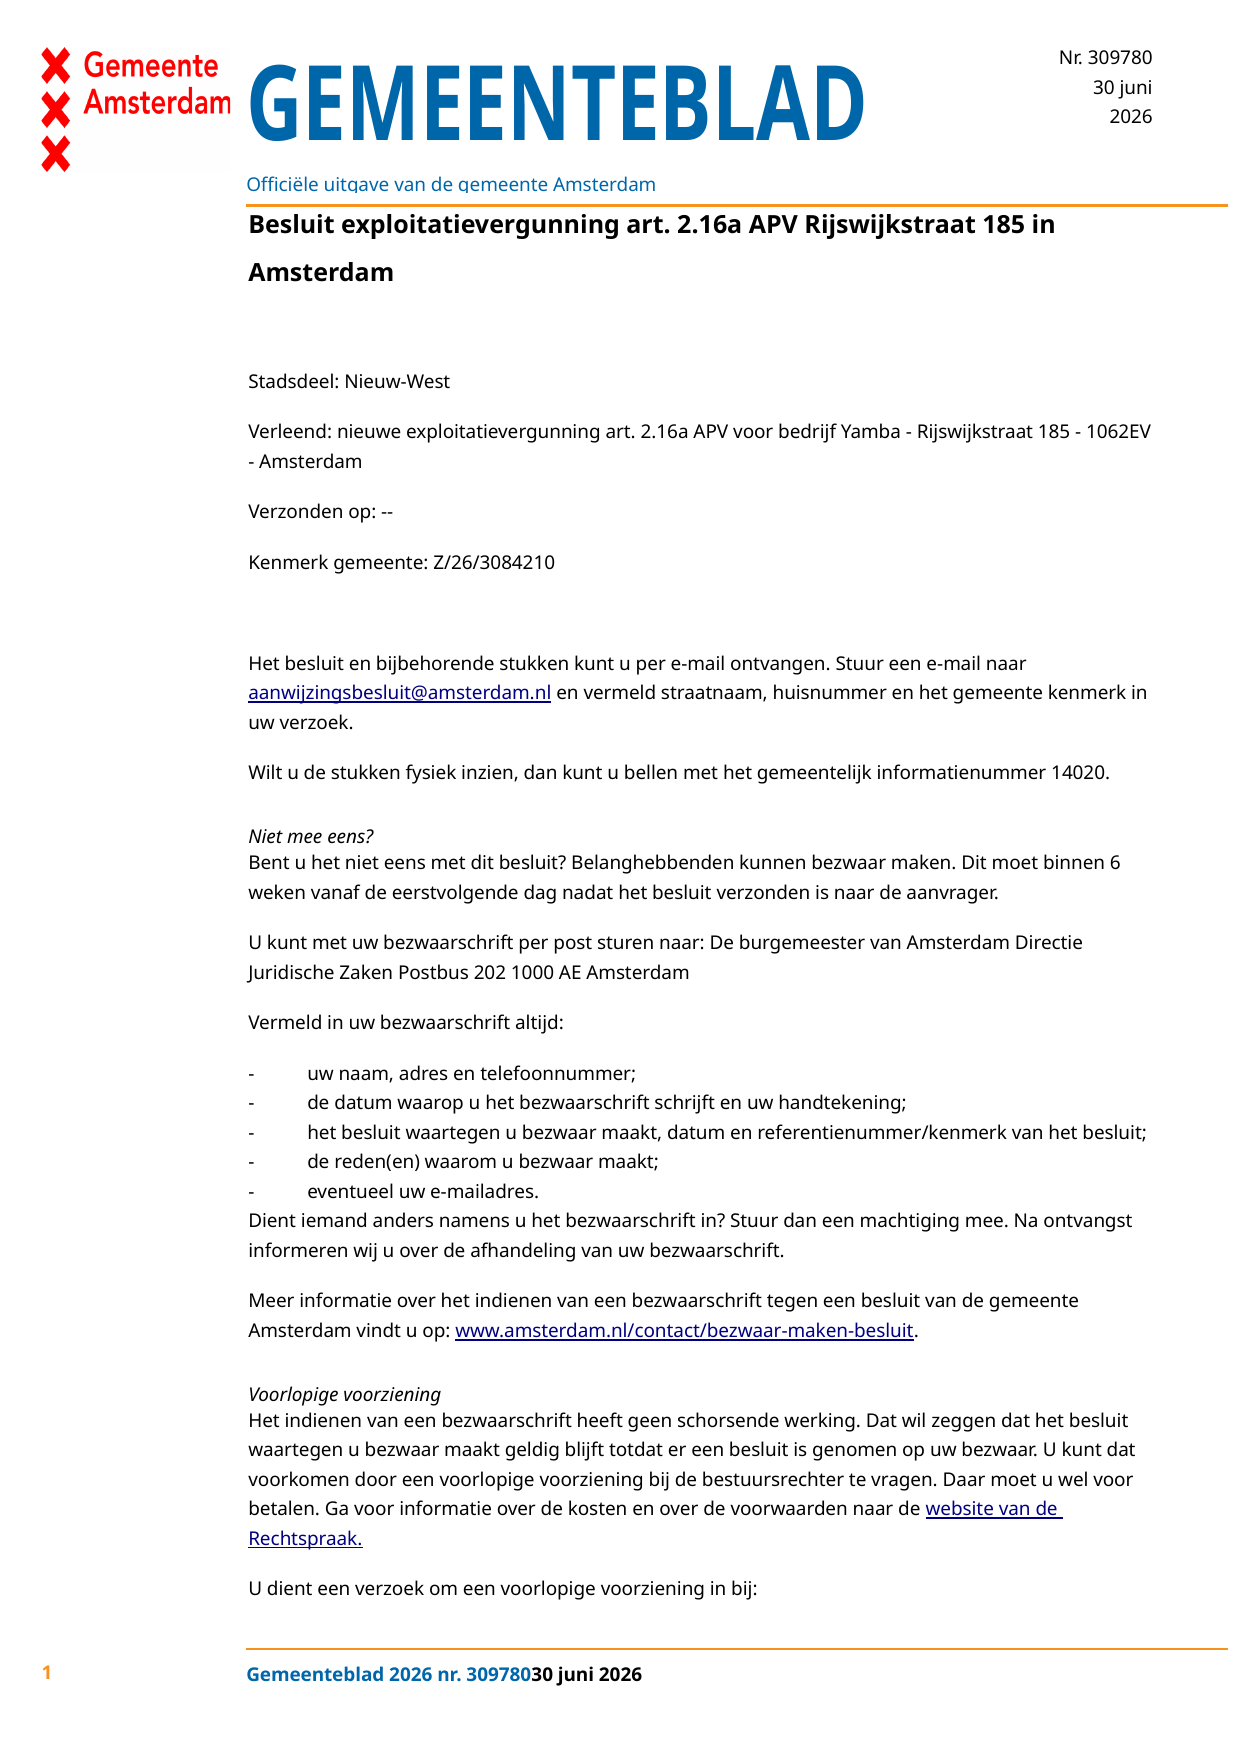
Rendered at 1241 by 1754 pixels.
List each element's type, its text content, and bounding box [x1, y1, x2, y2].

text Wilt u de stukken fysiek inzien, dan kunt u bellen met het gemeentelijk informatienummer 14020. [248, 759, 1152, 785]
text U dient een verzoek om een voorlopige voorziening in bij: [248, 1576, 1152, 1601]
list uw naam, adres en telefoonnummer; [248, 1060, 1152, 1085]
picture [41, 47, 231, 172]
text Niet mee eens? [248, 823, 1152, 849]
text Het indienen van een bezwaarschrift heeft geen schorsende werking. Dat wil zeggen dat het besluit waartegen u bezwaar maakt geldig blijft totdat er een besluit is genomen op uw bezwaar. U kunt dat voorkomen door een voorlopige voorziening bij de bestuursrechter te vragen. Daar moet u wel voor betalen. Ga voor informatie over de kosten en over de voorwaarden naar de website van de Rechtspraak. [248, 1407, 1152, 1551]
list de reden(en) waarom u bezwaar maakt; [248, 1148, 1152, 1174]
text Het besluit en bijbehorende stukken kunt u per e-mail ontvangen. Stuur een e-mail naar aanwijzingsbesluit@amsterdam.nl en vermeld straatnaam, huisnummer en het gemeente kenmerk in uw verzoek. [248, 650, 1152, 735]
text Stadsdeel: Nieuw-West [248, 368, 1152, 394]
list eventueel uw e-mailadres. [248, 1178, 1152, 1204]
text Verleend: nieuwe exploitatievergunning art. 2.16a APV voor bedrijf Yamba - Rijswijkstraat 185 - 1062EV - Amsterdam [248, 419, 1152, 474]
text Kenmerk gemeente: Z/26/3084210 [248, 549, 1152, 575]
list het besluit waartegen u bezwaar maakt, datum en referentienummer/kenmerk van het besluit; [248, 1119, 1152, 1144]
text Vermeld in uw bezwaarschrift altijd: [248, 1009, 1152, 1035]
text Verzonden op: -- [248, 499, 1152, 524]
text Bent u het niet eens met dit besluit? Belanghebbenden kunnen bezwaar maken. Dit moet binnen 6 weken vanaf de eerstvolgende dag nadat het besluit verzonden is naar de aanvrager. [248, 849, 1152, 904]
list de datum waarop u het bezwaarschrift schrijft en uw handtekening; [248, 1089, 1152, 1115]
text Voorlopige voorziening [248, 1381, 1152, 1407]
text Besluit exploitatievergunning art. 2.16a APV Rijswijkstraat 185 in Amsterdam [248, 207, 1152, 288]
text Meer informatie over het indienen van een bezwaarschrift tegen een besluit van de gemeente Amsterdam vindt u op: www.amsterdam.nl/contact/bezwaar-maken-besluit. [248, 1288, 1152, 1343]
text Dient iemand anders namens u het bezwaarschrift in? Stuur dan een machtiging mee. Na ontvangst informeren wij u over de afhandeling van uw bezwaarschrift. [248, 1208, 1152, 1263]
text U kunt met uw bezwaarschrift per post sturen naar: De burgemeester van Amsterdam Directie Juridische Zaken Postbus 202 1000 AE Amsterdam [248, 929, 1152, 984]
